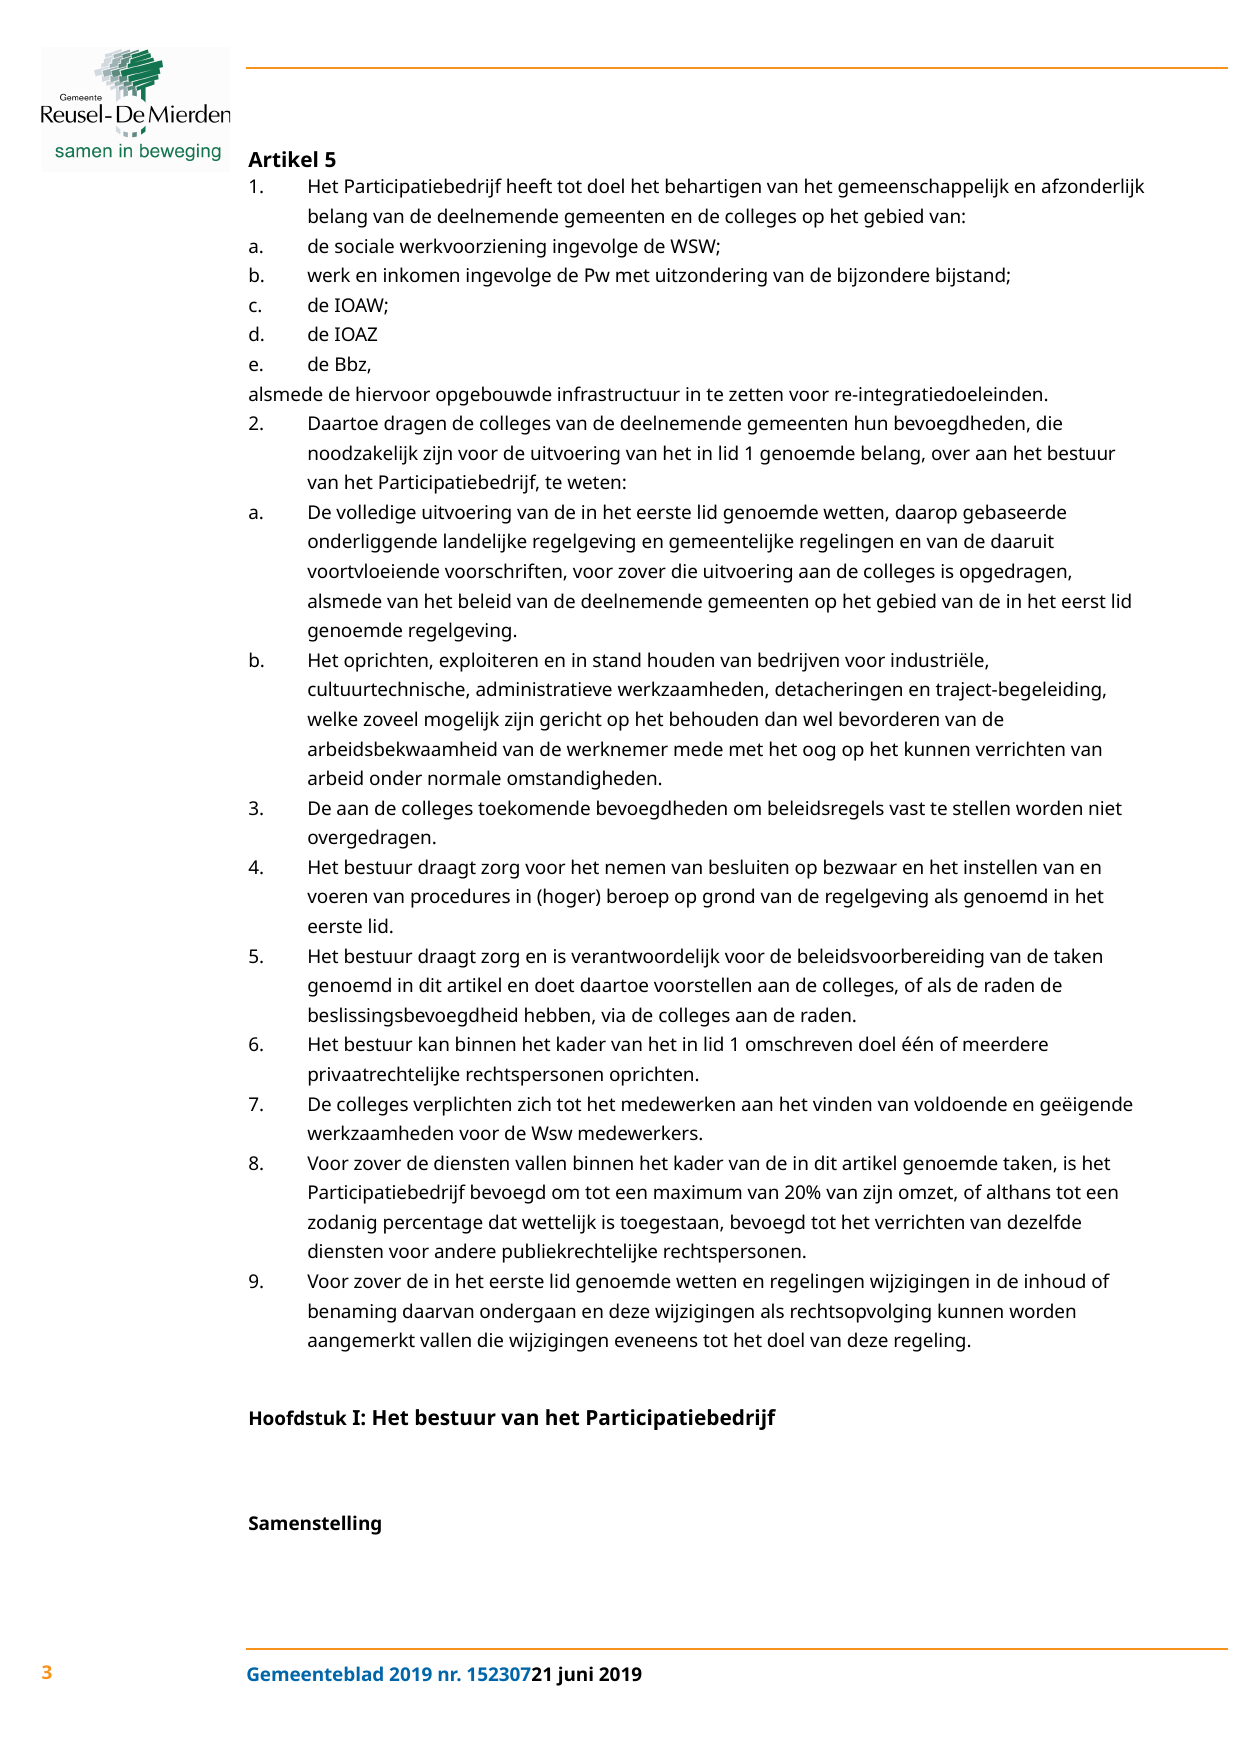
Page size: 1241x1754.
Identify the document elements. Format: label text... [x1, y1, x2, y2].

list Het Participatiebedrijf heeft tot doel het behartigen van het gemeenschappelijk en afzonderlijk belang van de deelnemende gemeenten en de colleges op het gebied van: [248, 174, 1152, 229]
text Samenstelling [248, 1510, 1152, 1536]
list Daartoe dragen de colleges van de deelnemende gemeenten hun bevoegdheden, die noodzakelijk zijn voor de uitvoering van het in lid 1 genoemde belang, over aan het bestuur van het Participatiebedrijf, te weten: [248, 410, 1152, 495]
list werk en inkomen ingevolge de Pw met uitzondering van de bijzondere bijstand; [248, 262, 1152, 288]
list De colleges verplichten zich tot het medewerken aan het vinden van voldoende en geëigende werkzaamheden voor de Wsw medewerkers. [248, 1091, 1152, 1146]
text Artikel 5 [248, 145, 1152, 174]
list De aan de colleges toekomende bevoegdheden om beleidsregels vast te stellen worden niet overgedragen. [248, 795, 1152, 850]
list de IOAW; [248, 292, 1152, 318]
list Het bestuur draagt zorg en is verantwoordelijk voor de beleidsvoorbereiding van de taken genoemd in dit artikel en doet daartoe voorstellen aan de colleges, of als de raden de beslissingsbevoegdheid hebben, via de colleges aan de raden. [248, 943, 1152, 1028]
list Het bestuur kan binnen het kader van het in lid 1 omschreven doel één of meerdere privaatrechtelijke rechtspersonen oprichten. [248, 1032, 1152, 1087]
picture [41, 47, 231, 172]
list Voor zover de in het eerste lid genoemde wetten en regelingen wijzigingen in de inhoud of benaming daarvan ondergaan en deze wijzigingen als rechtsopvolging kunnen worden aangemerkt vallen die wijzigingen eveneens tot het doel van deze regeling. [248, 1268, 1152, 1353]
list Het bestuur draagt zorg voor het nemen van besluiten op bezwaar en het instellen van en voeren van procedures in (hoger) beroep op grond van de regelgeving als genoemd in het eerste lid. [248, 854, 1152, 939]
list Voor zover de diensten vallen binnen het kader van de in dit artikel genoemde taken, is het Participatiebedrijf bevoegd om tot een maximum van 20% van zijn omzet, of althans tot een zodanig percentage dat wettelijk is toegestaan, bevoegd tot het verrichten van dezelfde diensten voor andere publiekrechtelijke rechtspersonen. [248, 1150, 1152, 1264]
text Hoofdstuk I: Het bestuur van het Participatiebedrijf [248, 1403, 1152, 1431]
text alsmede de hiervoor opgebouwde infrastructuur in te zetten voor re-integratiedoeleinden. [248, 381, 1152, 406]
list Het oprichten, exploiteren en in stand houden van bedrijven voor industriële, cultuurtechnische, administratieve werkzaamheden, detacheringen en traject-begeleiding, welke zoveel mogelijk zijn gericht op het behouden dan wel bevorderen van de arbeidsbekwaamheid van de werknemer mede met het oog op het kunnen verrichten van arbeid onder normale omstandigheden. [248, 647, 1152, 791]
list de IOAZ [248, 322, 1152, 347]
list De volledige uitvoering van de in het eerste lid genoemde wetten, daarop gebaseerde onderliggende landelijke regelgeving en gemeentelijke regelingen en van de daaruit voortvloeiende voorschriften, voor zover die uitvoering aan de colleges is opgedragen, alsmede van het beleid van de deelnemende gemeenten op het gebied van de in het eerst lid genoemde regelgeving. [248, 499, 1152, 643]
list de Bbz, [248, 351, 1152, 377]
list de sociale werkvoorziening ingevolge de WSW; [248, 233, 1152, 258]
